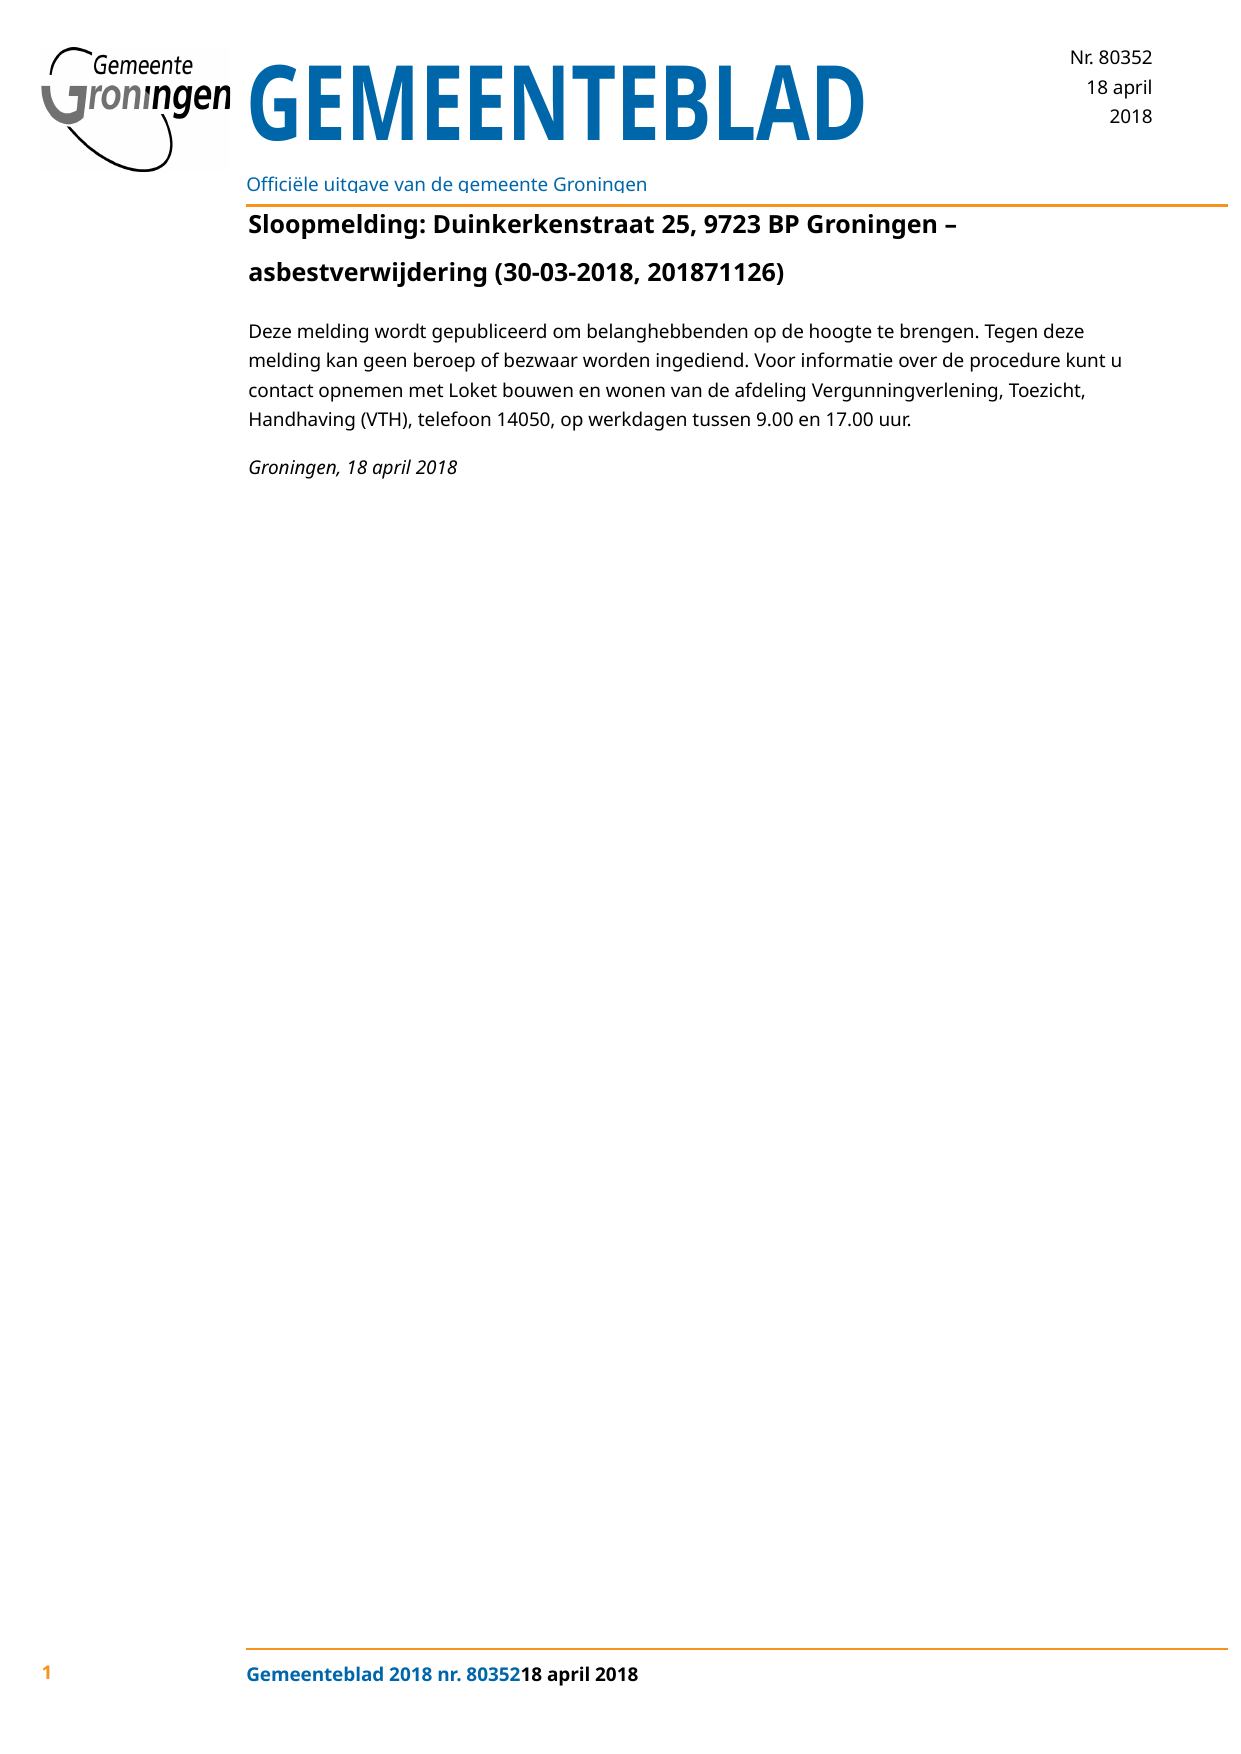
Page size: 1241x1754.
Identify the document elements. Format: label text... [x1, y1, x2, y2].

picture [41, 47, 231, 172]
text Sloopmelding: Duinkerkenstraat 25, 9723 BP Groningen – asbestverwijdering (30-03-2018, 201871126) [248, 207, 1152, 288]
text Groningen, 18 april 2018 [248, 454, 1152, 480]
text Deze melding wordt gepubliceerd om belanghebbenden op de hoogte te brengen. Tegen deze melding kan geen beroep of bezwaar worden ingediend. Voor informatie over de procedure kunt u contact opnemen met Loket bouwen en wonen van de afdeling Vergunningverlening, Toezicht, Handhaving (VTH), telefoon 14050, op werkdagen tussen 9.00 en 17.00 uur. [248, 318, 1152, 432]
